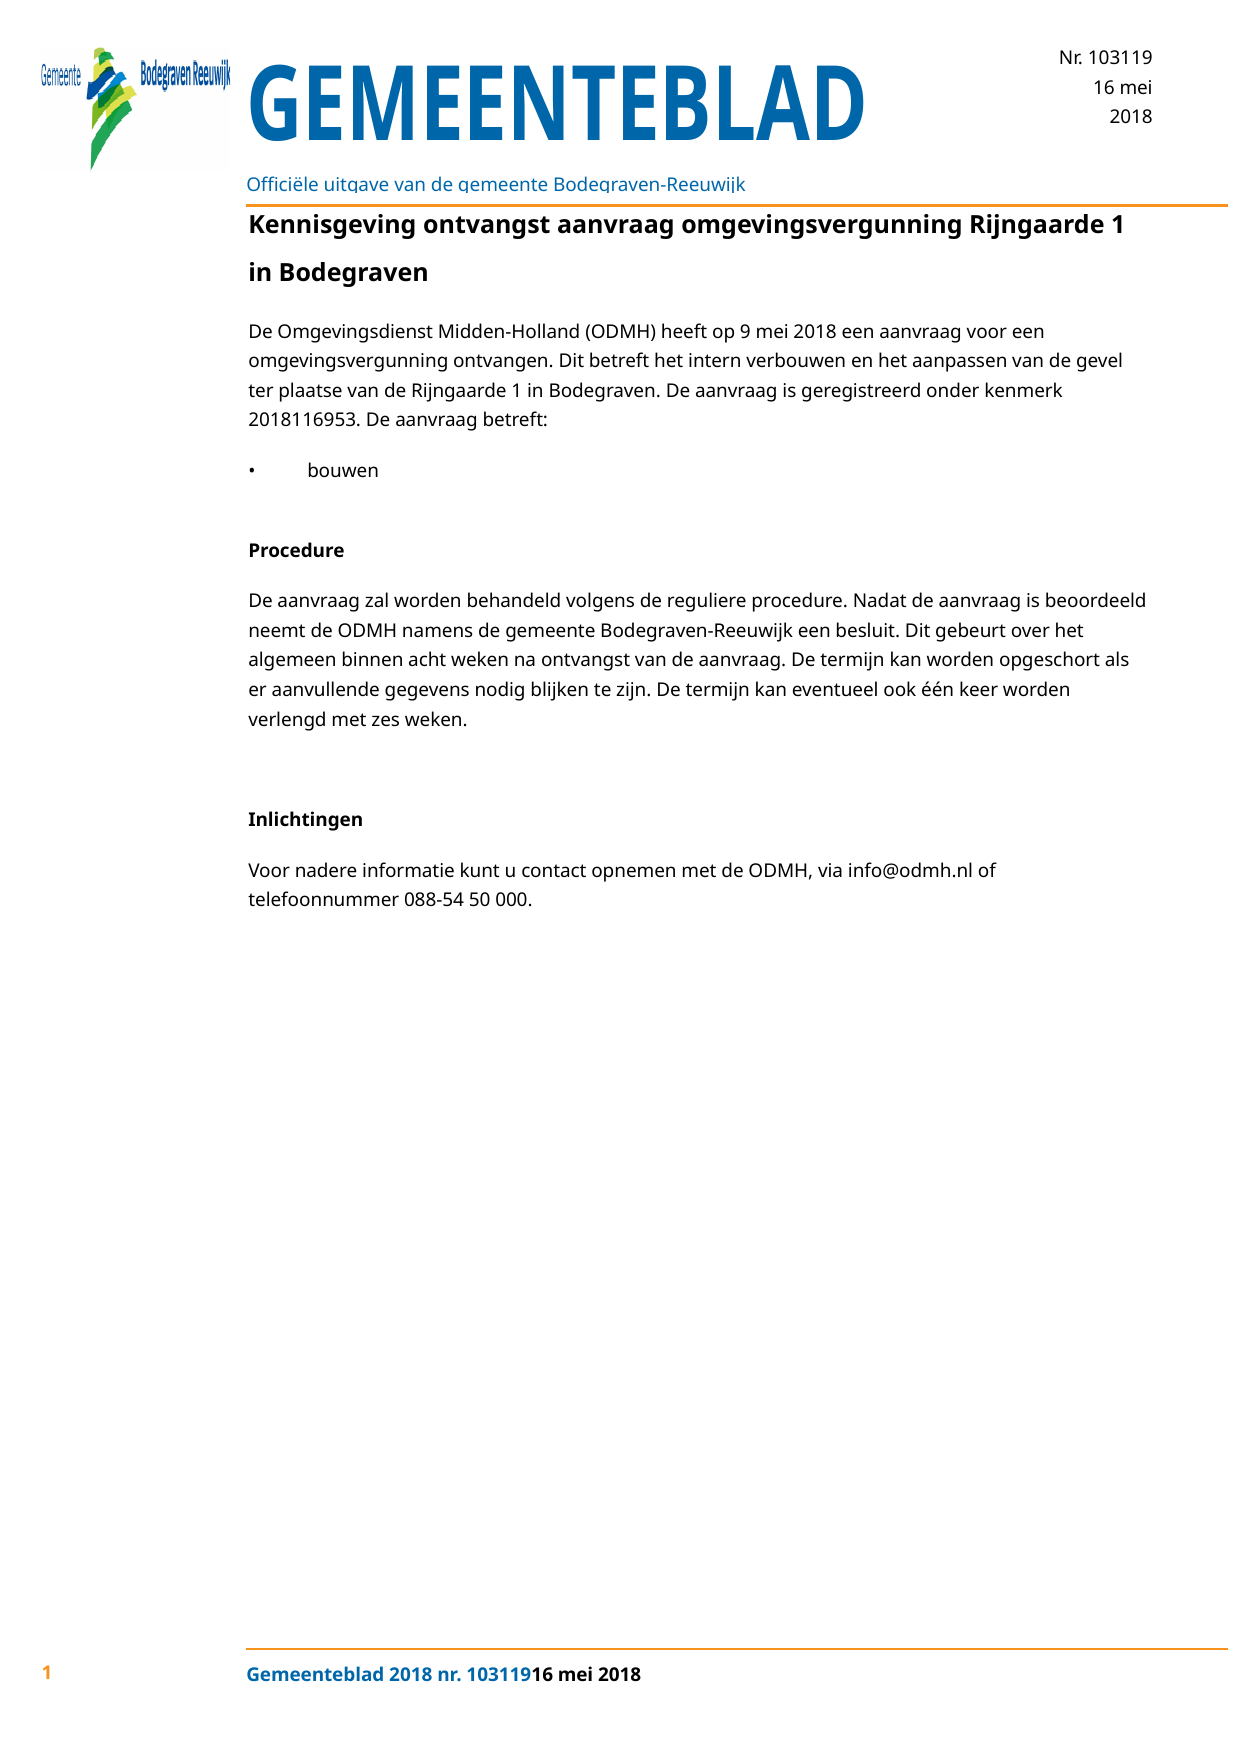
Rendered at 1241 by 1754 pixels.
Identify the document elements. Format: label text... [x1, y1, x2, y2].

text De aanvraag zal worden behandeld volgens de reguliere procedure. Nadat de aanvraag is beoordeeld neemt de ODMH namens de gemeente Bodegraven-Reeuwijk een besluit. Dit gebeurt over het algemeen binnen acht weken na ontvangst van de aanvraag. De termijn kan worden opgeschort als er aanvullende gegevens nodig blijken te zijn. De termijn kan eventueel ook één keer worden verlengd met zes weken. [248, 587, 1152, 732]
list bouwen [248, 457, 1152, 483]
text Procedure [248, 537, 1152, 563]
text Inlichtingen [248, 807, 1152, 832]
text Kennisgeving ontvangst aanvraag omgevingsvergunning Rijngaarde 1 in Bodegraven [248, 207, 1152, 288]
picture [41, 47, 231, 172]
text De Omgevingsdienst Midden-Holland (ODMH) heeft op 9 mei 2018 een aanvraag voor een omgevingsvergunning ontvangen. Dit betreft het intern verbouwen en het aanpassen van de gevel ter plaatse van de Rijngaarde 1 in Bodegraven. De aanvraag is geregistreerd onder kenmerk 2018116953. De aanvraag betreft: [248, 318, 1152, 432]
text Voor nadere informatie kunt u contact opnemen met de ODMH, via info@odmh.nl of telefoonnummer 088-54 50 000. [248, 857, 1152, 912]
